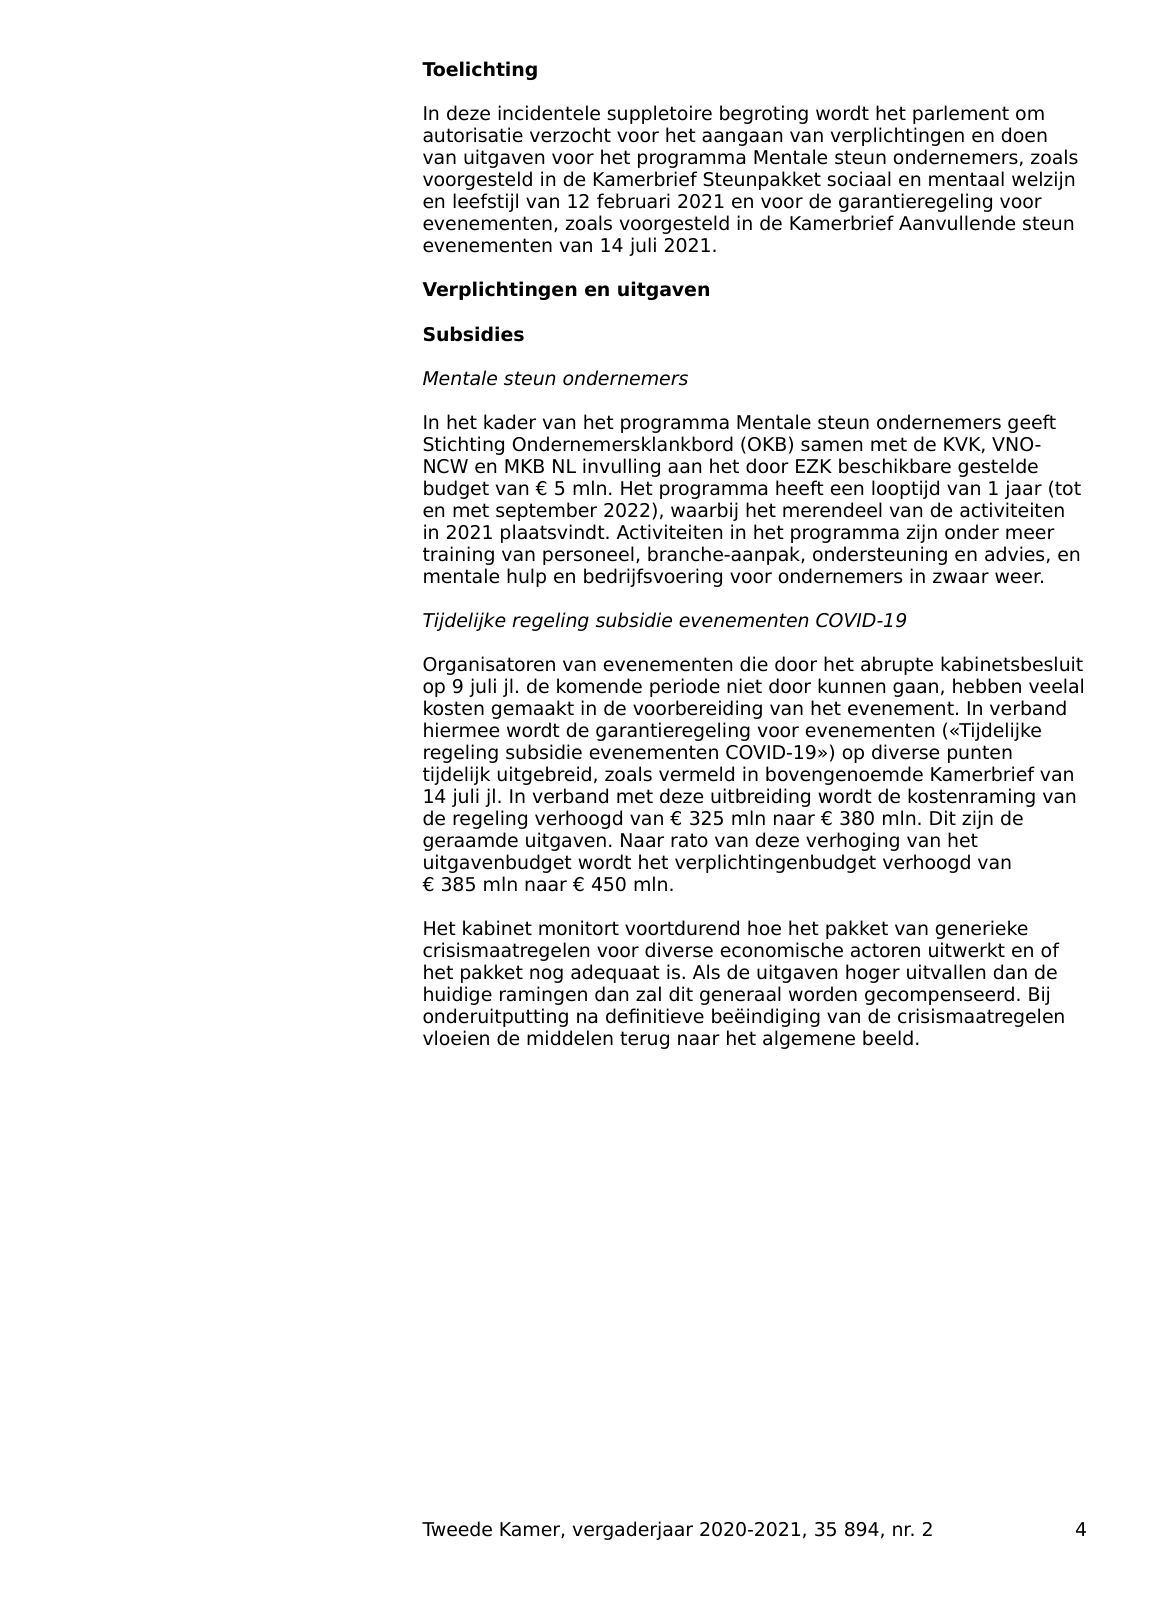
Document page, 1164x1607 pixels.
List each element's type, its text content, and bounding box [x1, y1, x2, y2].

text Organisatoren van evenementen die door het abrupte kabinetsbesluit op 9 juli jl. de komende periode niet door kunnen gaan, hebben veelal kosten gemaakt in de voorbereiding van het evenement. In verband hiermee wordt de garantieregeling voor evenementen («Tijdelijke regeling subsidie evenementen COVID-19») op diverse punten tijdelijk uitgebreid, zoals vermeld in bovengenoemde Kamerbrief van 14 juli jl. In verband met deze uitbreiding wordt de kostenraming van de regeling verhoogd van € 325 mln naar € 380 mln. Dit zijn de geraamde uitgaven. Naar rato van deze verhoging van het uitgavenbudget wordt het verplichtingenbudget verhoogd van € 385 mln naar € 450 mln. [422, 654, 1087, 896]
subtitle Toelichting [422, 59, 1087, 81]
subtitle Tijdelijke regeling subsidie evenementen COVID-19 [422, 610, 1087, 632]
text In deze incidentele suppletoire begroting wordt het parlement om autorisatie verzocht voor het aangaan van verplichtingen en doen van uitgaven voor het programma Mentale steun ondernemers, zoals voorgesteld in de Kamerbrief Steunpakket sociaal en mentaal welzijn en leefstijl van 12 februari 2021 en voor de garantieregeling voor evenementen, zoals voorgesteld in de Kamerbrief Aanvullende steun evenementen van 14 juli 2021. [422, 103, 1087, 257]
subtitle Mentale steun ondernemers [422, 368, 1087, 389]
subtitle Subsidies [422, 323, 1087, 345]
text Het kabinet monitort voortdurend hoe het pakket van generieke crisismaatregelen voor diverse economische actoren uitwerkt en of het pakket nog adequaat is. Als de uitgaven hoger uitvallen dan de huidige ramingen dan zal dit generaal worden gecompenseerd. Bij onderuitputting na definitieve beëindiging van de crisismaatregelen vloeien de middelen terug naar het algemene beeld. [422, 918, 1087, 1050]
subtitle Verplichtingen en uitgaven [422, 279, 1087, 301]
text In het kader van het programma Mentale steun ondernemers geeft Stichting Ondernemersklankbord (OKB) samen met de KVK, VNO-NCW en MKB NL invulling aan het door EZK beschikbare gestelde budget van € 5 mln. Het programma heeft een looptijd van 1 jaar (tot en met september 2022), waarbij het merendeel van de activiteiten in 2021 plaatsvindt. Activiteiten in het programma zijn onder meer training van personeel, branche-aanpak, ondersteuning en advies, en mentale hulp en bedrijfsvoering voor ondernemers in zwaar weer. [422, 412, 1087, 588]
